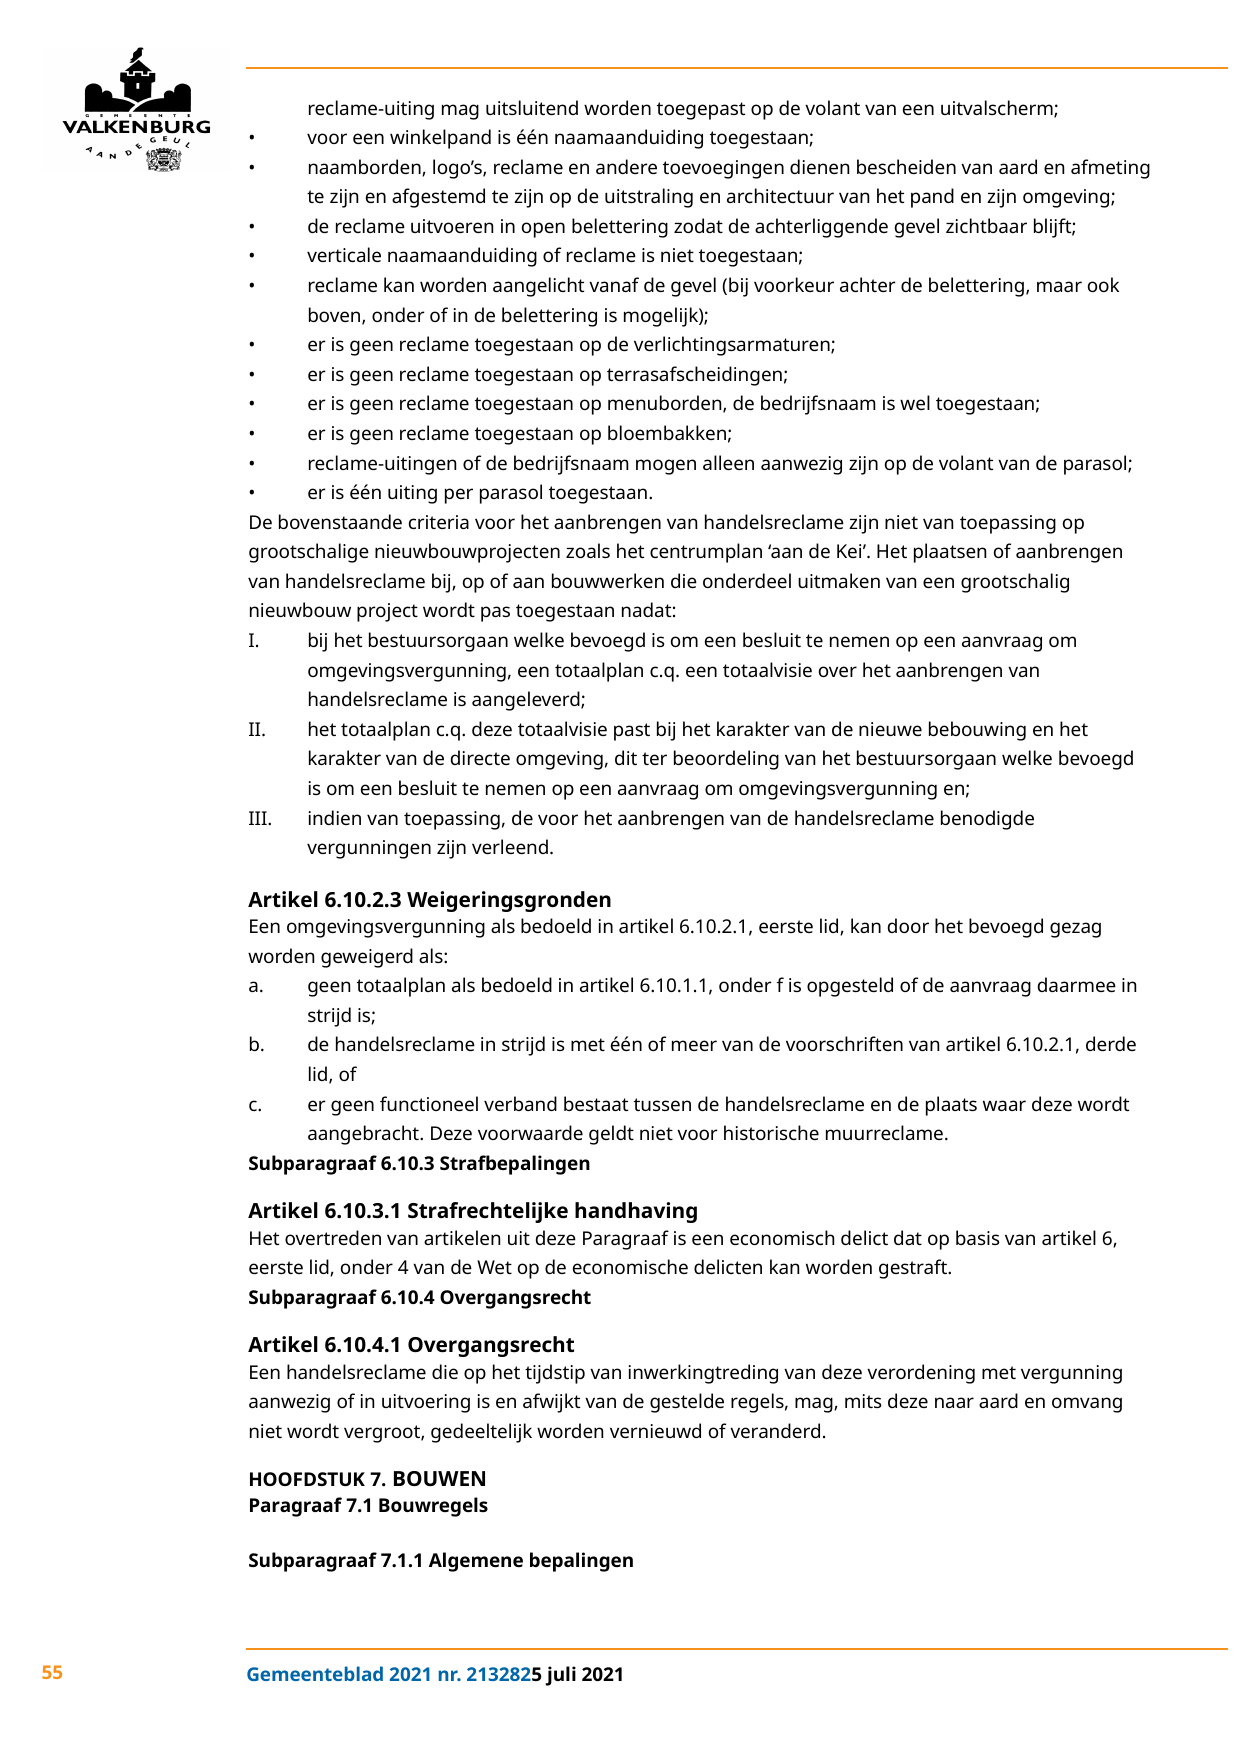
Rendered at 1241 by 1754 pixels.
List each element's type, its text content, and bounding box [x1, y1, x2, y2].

text Een handelsreclame die op het tijdstip van inwerkingtreding van deze verordening met vergunning aanwezig of in uitvoering is en afwijkt van de gestelde regels, mag, mits deze naar aard en omvang niet wordt vergroot, gedeeltelijk worden vernieuwd of veranderd. [248, 1359, 1152, 1444]
text De bovenstaande criteria voor het aanbrengen van handelsreclame zijn niet van toepassing op grootschalige nieuwbouwprojecten zoals het centrumplan ‘aan de Kei’. Het plaatsen of aanbrengen van handelsreclame bij, op of aan bouwwerken die onderdeel uitmaken van een grootschalig nieuwbouw project wordt pas toegestaan nadat: [248, 509, 1152, 623]
list er is geen reclame toegestaan op terrasafscheidingen; [248, 361, 1152, 387]
text Subparagraaf 6.10.3 Strafbepalingen [248, 1150, 1152, 1176]
list er is geen reclame toegestaan op de verlichtingsarmaturen; [248, 331, 1152, 357]
list naamborden, logo’s, reclame en andere toevoegingen dienen bescheiden van aard en afmeting te zijn en afgestemd te zijn op de uitstraling en architectuur van het pand en zijn omgeving; [248, 154, 1152, 209]
list het totaalplan c.q. deze totaalvisie past bij het karakter van de nieuwe bebouwing en het karakter van de directe omgeving, dit ter beoordeling van het bestuursorgaan welke bevoegd is om een besluit te nemen op een aanvraag om omgevingsvergunning en; [248, 716, 1152, 801]
list er is geen reclame toegestaan op menuborden, de bedrijfsnaam is wel toegestaan; [248, 391, 1152, 416]
list bij het bestuursorgaan welke bevoegd is om een besluit te nemen op een aanvraag om omgevingsvergunning, een totaalplan c.q. een totaalvisie over het aanbrengen van handelsreclame is aangeleverd; [248, 627, 1152, 712]
list er geen functioneel verband bestaat tussen de handelsreclame en de plaats waar deze wordt aangebracht. Deze voorwaarde geldt niet voor historische muurreclame. [248, 1091, 1152, 1146]
list reclame-uitingen of de bedrijfsnaam mogen alleen aanwezig zijn op de volant van de parasol; [248, 450, 1152, 476]
text Het overtreden van artikelen uit deze Paragraaf is een economisch delict dat op basis van artikel 6, eerste lid, onder 4 van de Wet op de economische delicten kan worden gestraft. [248, 1225, 1152, 1280]
list geen totaalplan als bedoeld in artikel 6.10.1.1, onder f is opgesteld of de aanvraag daarmee in strijd is; [248, 972, 1152, 1028]
picture [41, 47, 231, 172]
text Artikel 6.10.2.3 Weigeringsgronden [248, 885, 1152, 913]
list verticale naamaanduiding of reclame is niet toegestaan; [248, 243, 1152, 268]
text HOOFDSTUK 7. BOUWEN [248, 1464, 1152, 1492]
list er is één uiting per parasol toegestaan. [248, 479, 1152, 505]
list voor een winkelpand is één naamaanduiding toegestaan; [248, 124, 1152, 150]
list de reclame uitvoeren in open belettering zodat de achterliggende gevel zichtbaar blijft; [248, 213, 1152, 239]
text Artikel 6.10.3.1 Strafrechtelijke handhaving [248, 1196, 1152, 1225]
text Subparagraaf 6.10.4 Overgangsrecht [248, 1284, 1152, 1310]
list er is geen reclame toegestaan op bloembakken; [248, 420, 1152, 446]
list reclame-uiting mag uitsluitend worden toegepast op de volant van een uitvalscherm; [248, 95, 1152, 121]
text Paragraaf 7.1 Bouwregels [248, 1492, 1152, 1518]
list reclame kan worden aangelicht vanaf de gevel (bij voorkeur achter de belettering, maar ook boven, onder of in de belettering is mogelijk); [248, 272, 1152, 328]
text Een omgevingsvergunning als bedoeld in artikel 6.10.2.1, eerste lid, kan door het bevoegd gezag worden geweigerd als: [248, 913, 1152, 968]
list indien van toepassing, de voor het aanbrengen van de handelsreclame benodigde vergunningen zijn verleend. [248, 805, 1152, 860]
text Artikel 6.10.4.1 Overgangsrecht [248, 1331, 1152, 1359]
text Subparagraaf 7.1.1 Algemene bepalingen [248, 1548, 1152, 1573]
list de handelsreclame in strijd is met één of meer van de voorschriften van artikel 6.10.2.1, derde lid, of [248, 1032, 1152, 1087]
